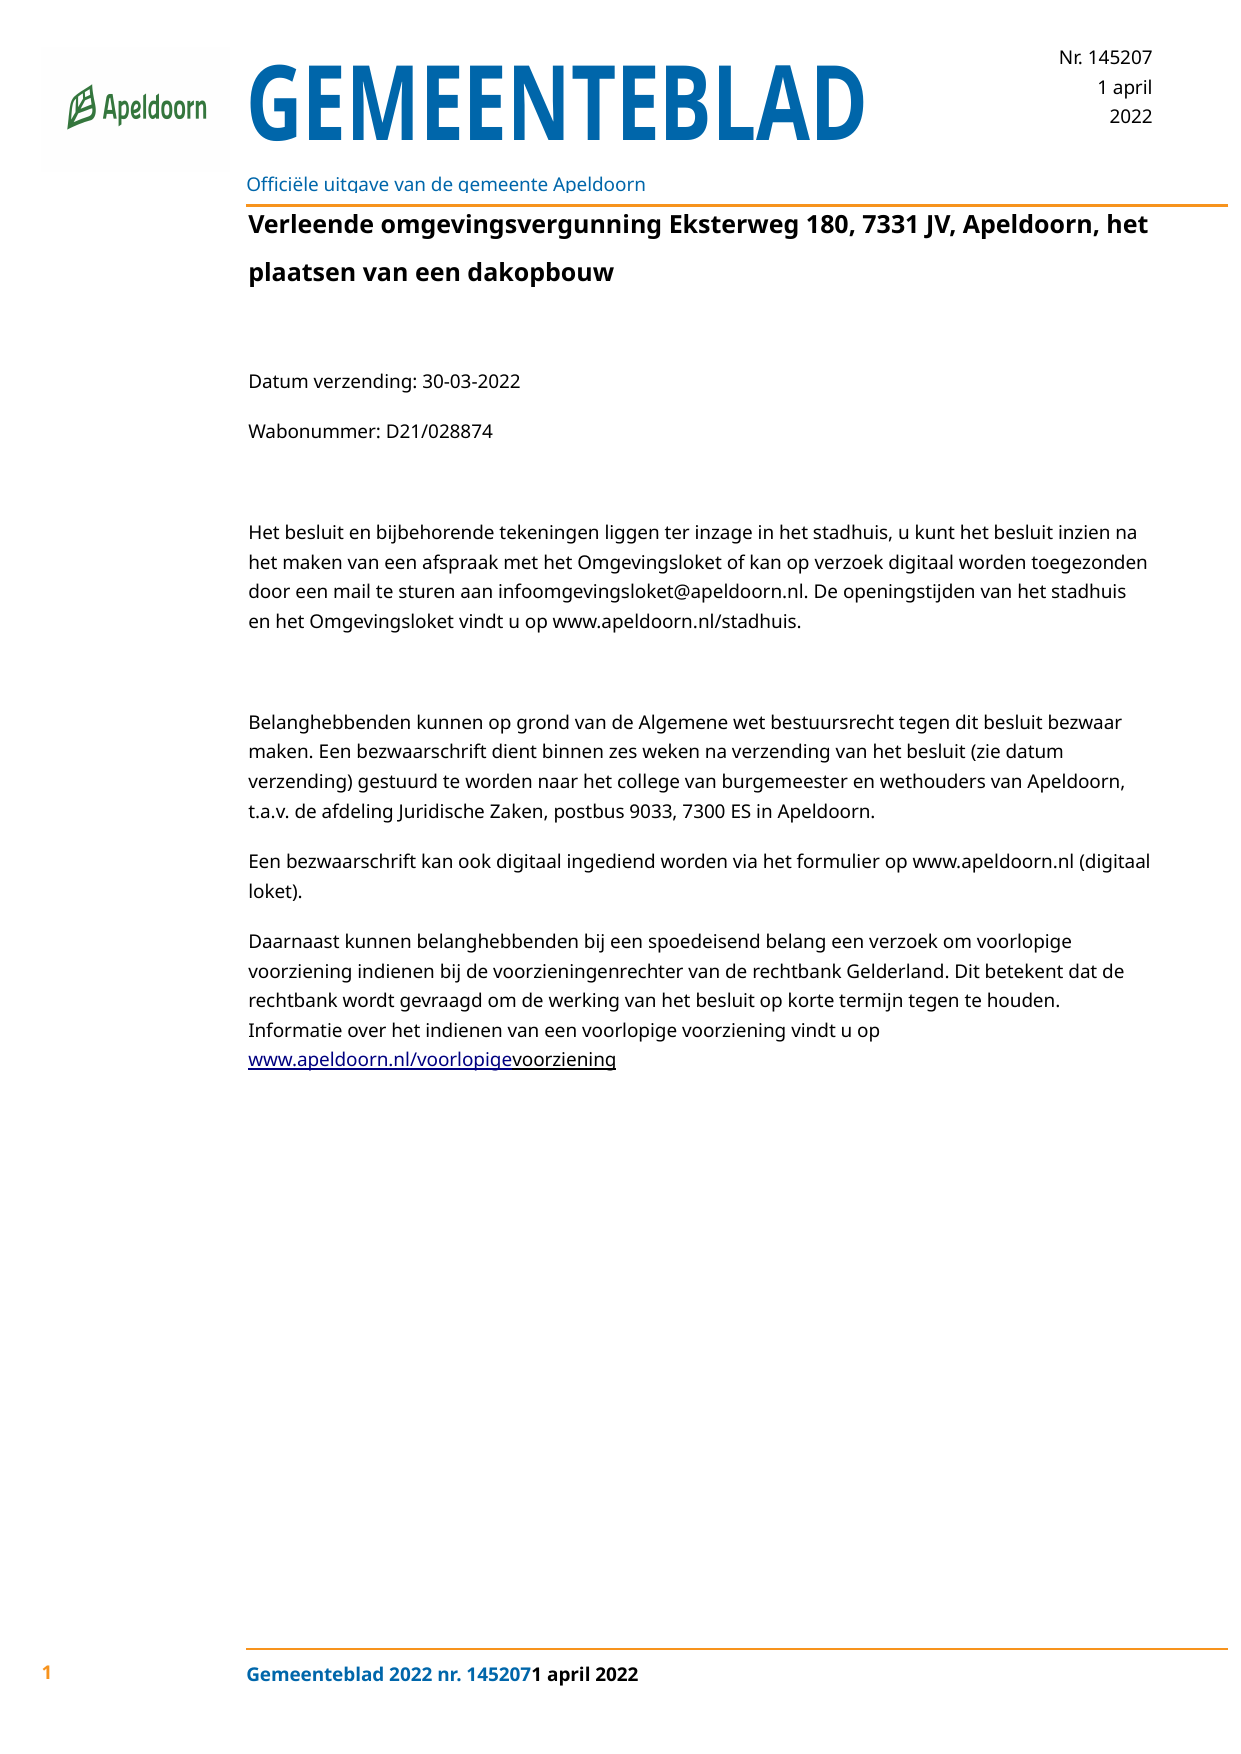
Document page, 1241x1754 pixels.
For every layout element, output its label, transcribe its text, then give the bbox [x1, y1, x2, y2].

picture [41, 47, 231, 172]
text Belanghebbenden kunnen op grond van de Algemene wet bestuursrecht tegen dit besluit bezwaar maken. Een bezwaarschrift dient binnen zes weken na verzending van het besluit (zie datum verzending) gestuurd te worden naar het college van burgemeester en wethouders van Apeldoorn, t.a.v. de afdeling Juridische Zaken, postbus 9033, 7300 ES in Apeldoorn. [248, 709, 1152, 824]
text Verleende omgevingsvergunning Eksterweg 180, 7331 JV, Apeldoorn, het plaatsen van een dakopbouw [248, 207, 1152, 288]
text Een bezwaarschrift kan ook digitaal ingediend worden via het formulier op www.apeldoorn.nl (digitaal loket). [248, 848, 1152, 904]
text Datum verzending: 30-03-2022 [248, 368, 1152, 394]
text Wabonummer: D21/028874 [248, 419, 1152, 444]
text Daarnaast kunnen belanghebbenden bij een spoedeisend belang een verzoek om voorlopige voorziening indienen bij de voorzieningenrechter van de rechtbank Gelderland. Dit betekent dat de rechtbank wordt gevraagd om de werking van het besluit op korte termijn tegen te houden. Informatie over het indienen van een voorlopige voorziening vindt u op www.apeldoorn.nl/voorlopigevoorziening [248, 928, 1152, 1072]
text Het besluit en bijbehorende tekeningen liggen ter inzage in het stadhuis, u kunt het besluit inzien na het maken van een afspraak met het Omgevingsloket of kan op verzoek digitaal worden toegezonden door een mail te sturen aan infoomgevingsloket@apeldoorn.nl. De openingstijden van het stadhuis en het Omgevingsloket vindt u op www.apeldoorn.nl/stadhuis. [248, 519, 1152, 634]
